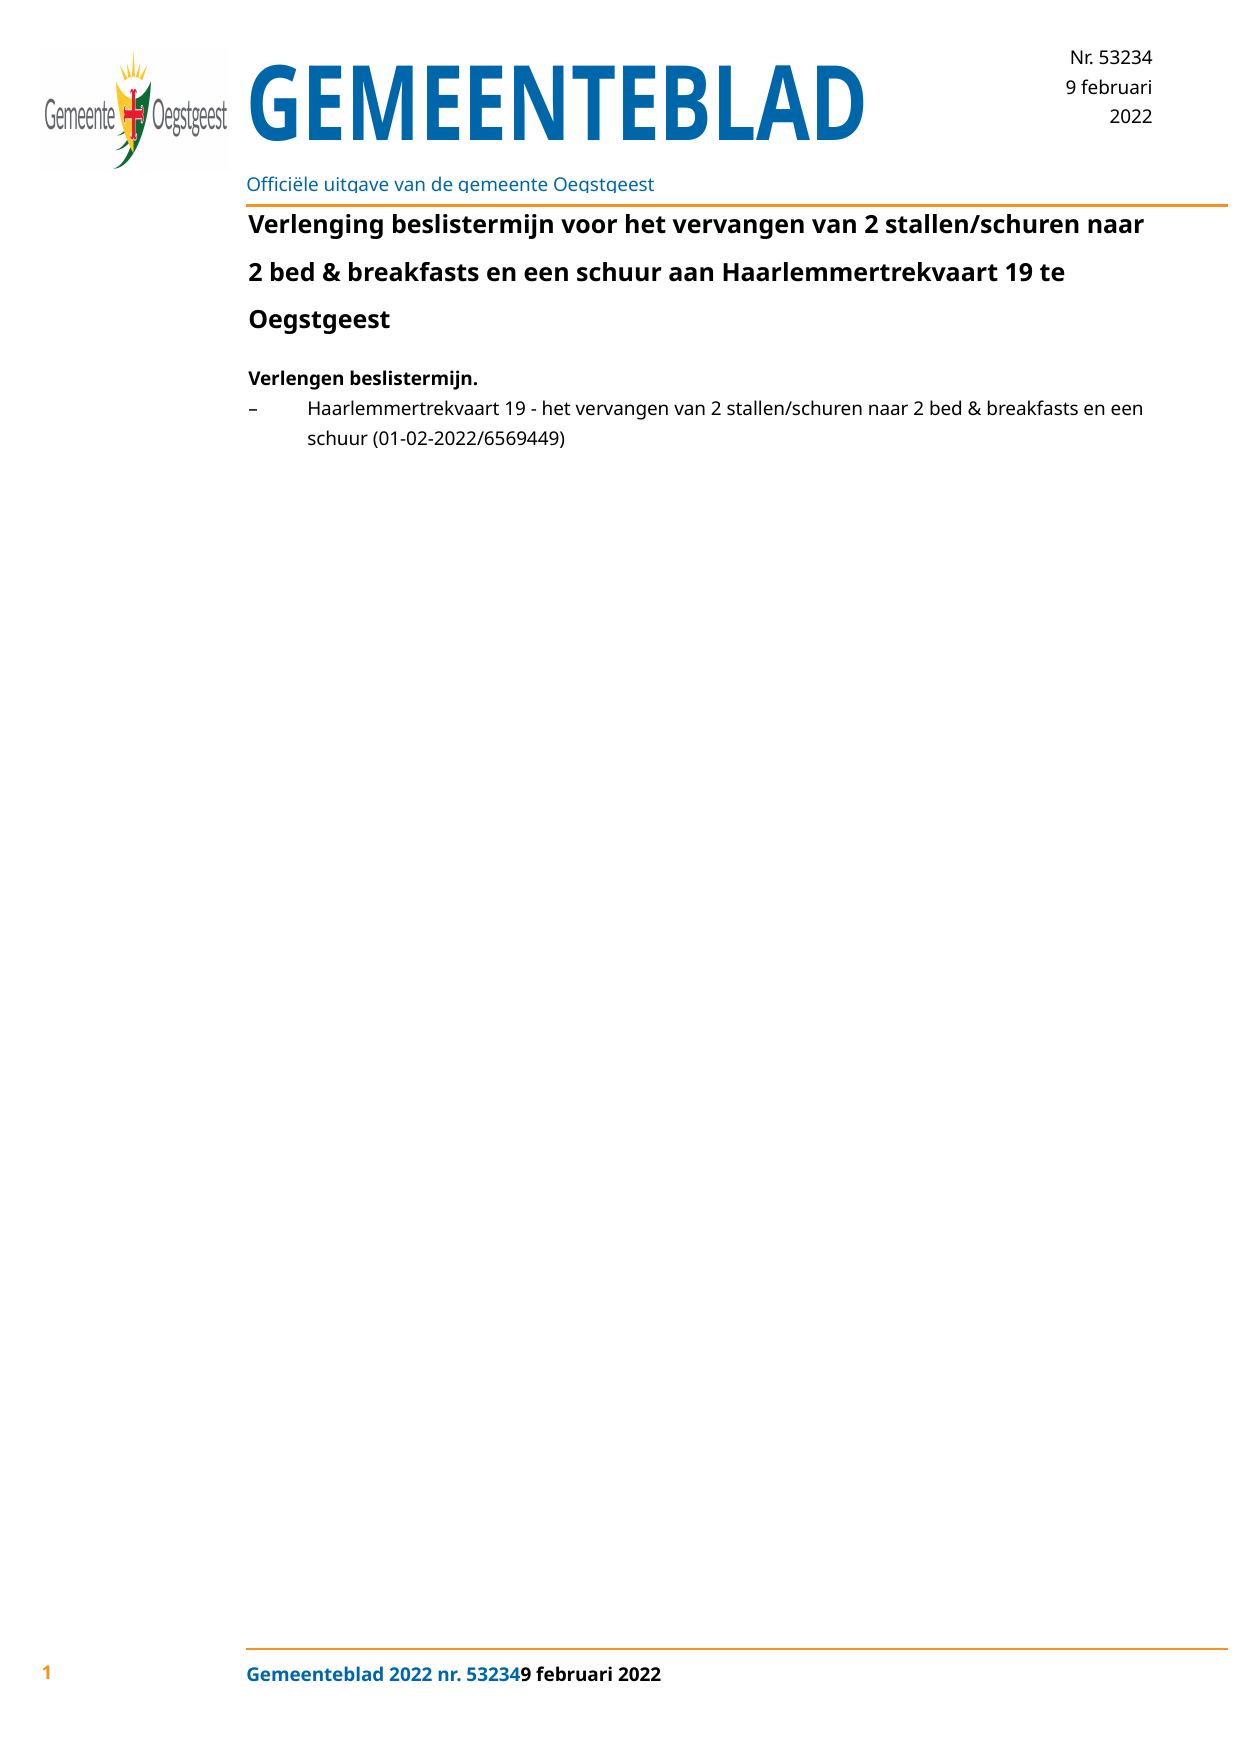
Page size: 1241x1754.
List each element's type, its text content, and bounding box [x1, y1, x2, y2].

text Verlenging beslistermijn voor het vervangen van 2 stallen/schuren naar 2 bed & breakfasts en een schuur aan Haarlemmertrekvaart 19 te Oegstgeest [248, 207, 1152, 336]
picture [41, 47, 231, 172]
text Verlengen beslistermijn. [248, 366, 1152, 391]
list Haarlemmertrekvaart 19 - het vervangen van 2 stallen/schuren naar 2 bed & breakfasts en een schuur (01-02-2022/6569449) [248, 395, 1152, 450]
